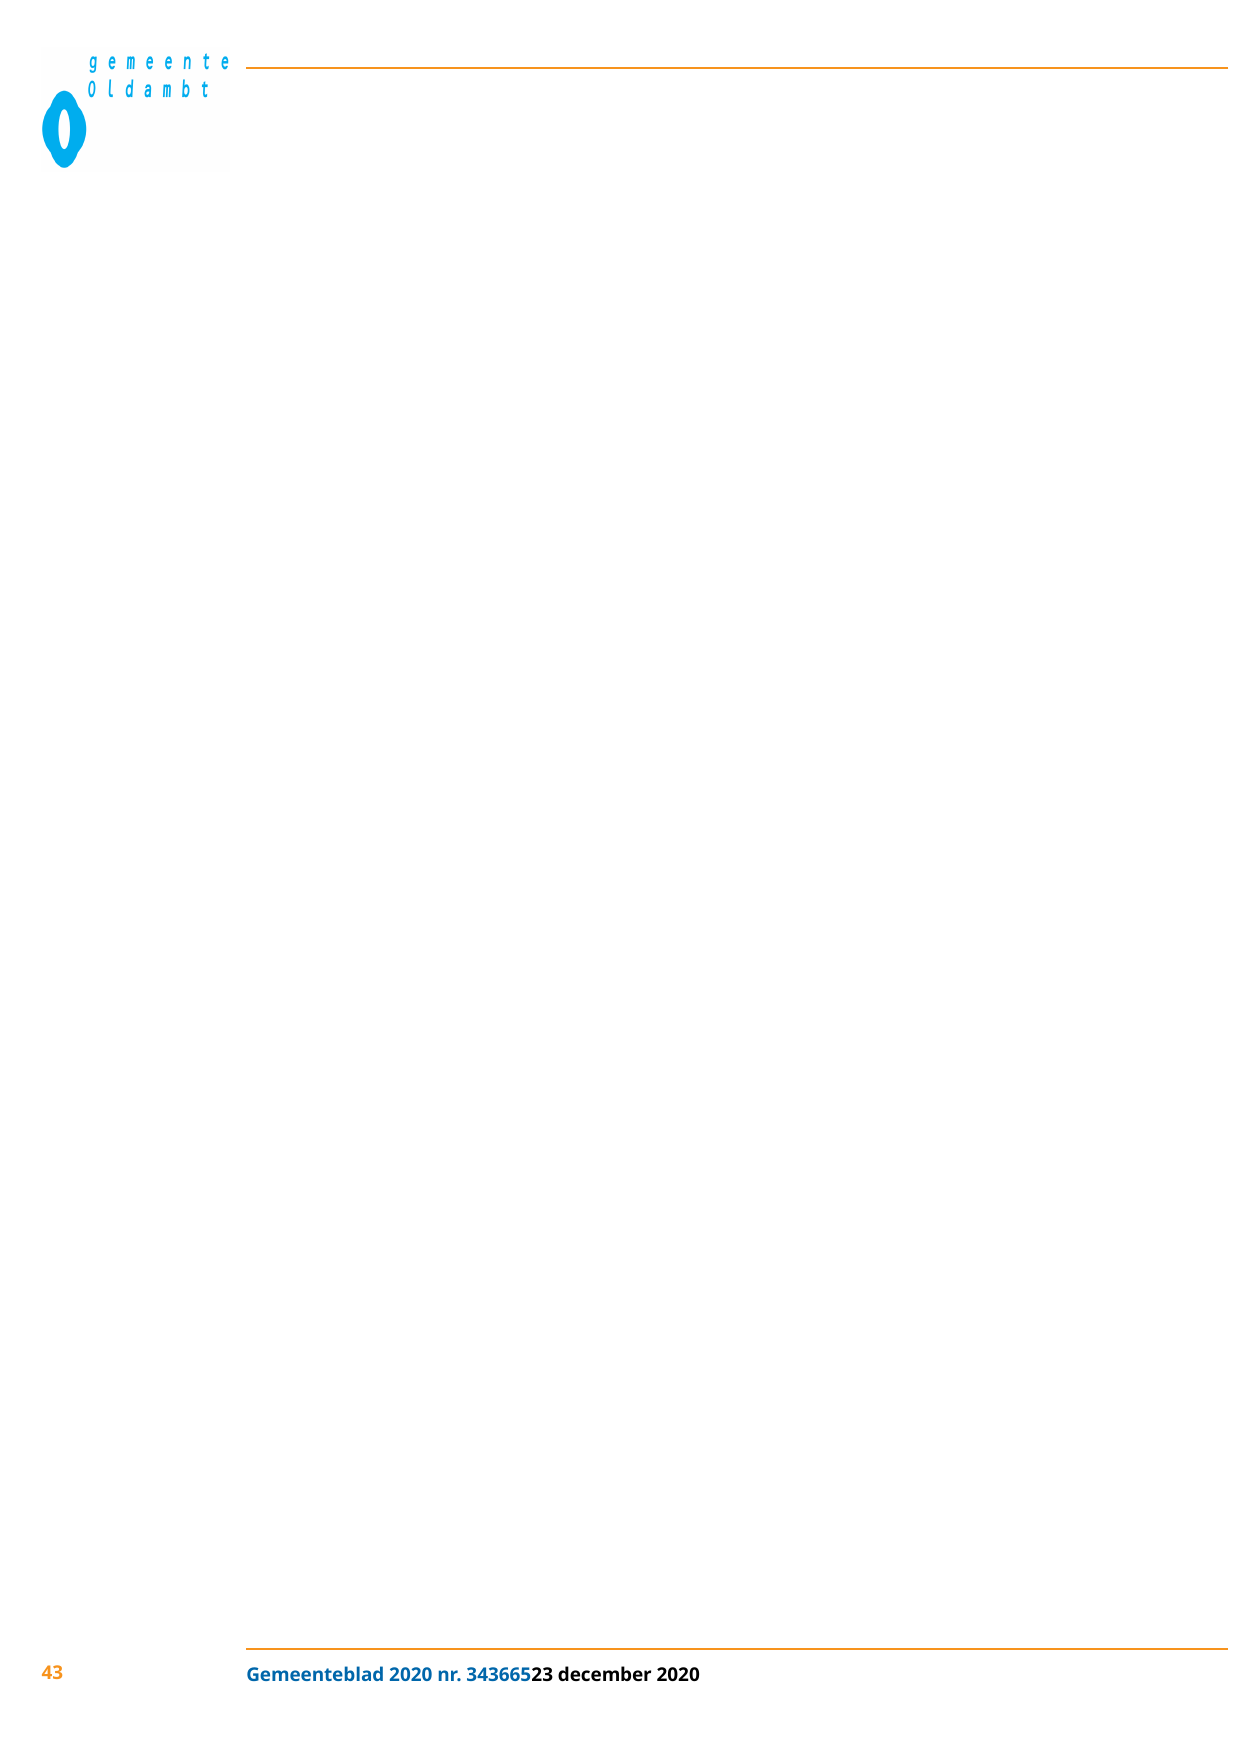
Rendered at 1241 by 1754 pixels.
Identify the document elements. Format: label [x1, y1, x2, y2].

picture [41, 47, 231, 172]
